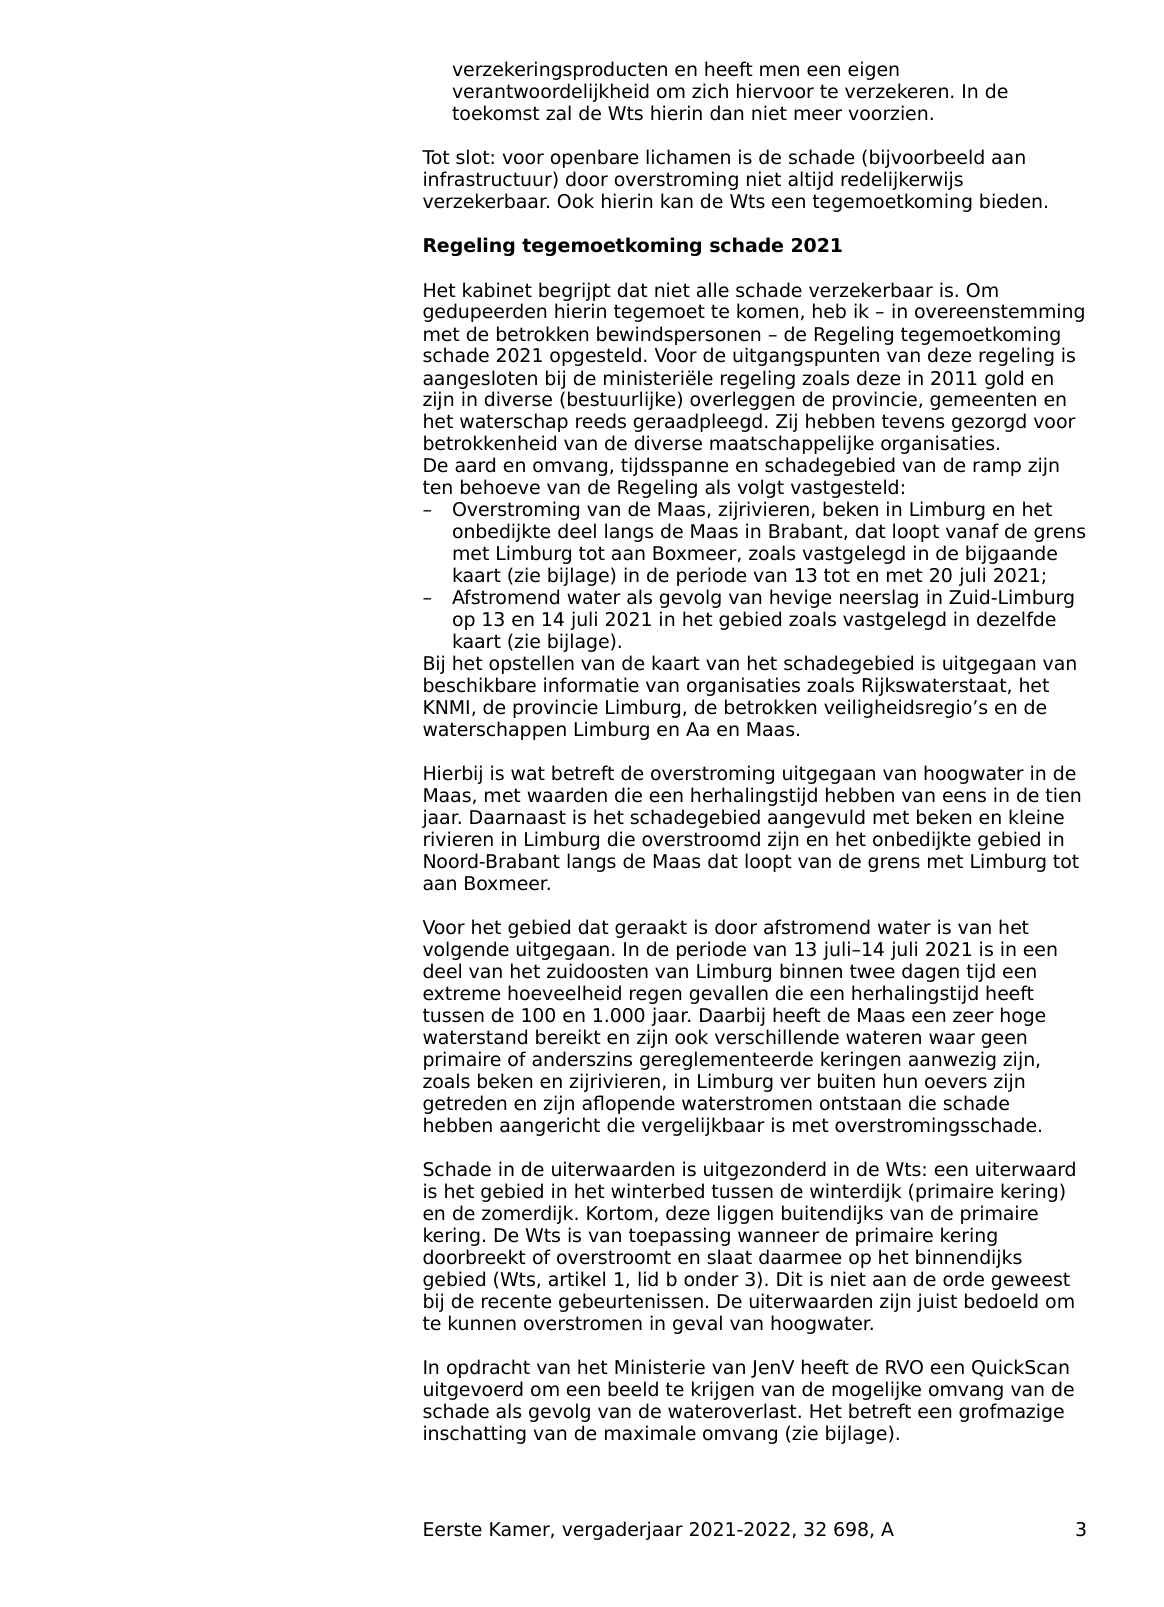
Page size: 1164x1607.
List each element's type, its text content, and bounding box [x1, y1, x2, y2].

text Voor het gebied dat geraakt is door afstromend water is van het volgende uitgegaan. In de periode van 13 juli–14 juli 2021 is in een deel van het zuidoosten van Limburg binnen twee dagen tijd een extreme hoeveelheid regen gevallen die een herhalingstijd heeft tussen de 100 en 1.000 jaar. Daarbij heeft de Maas een zeer hoge waterstand bereikt en zijn ook verschillende wateren waar geen primaire of anderszins gereglementeerde keringen aanwezig zijn, zoals beken en zijrivieren, in Limburg ver buiten hun oevers zijn getreden en zijn aflopende waterstromen ontstaan die schade hebben aangericht die vergelijkbaar is met overstromingsschade. [422, 917, 1087, 1137]
text In opdracht van het Ministerie van JenV heeft de RVO een QuickScan uitgevoerd om een beeld te krijgen van de mogelijke omvang van de schade als gevolg van de wateroverlast. Het betreft een grofmazige inschatting van de maximale omvang (zie bijlage). [422, 1357, 1087, 1445]
text De aard en omvang, tijdsspanne en schadegebied van de ramp zijn ten behoeve van de Regeling als volgt vastgesteld: [422, 455, 1087, 499]
text – Overstroming van de Maas, zijrivieren, beken in Limburg en het onbedijkte deel langs de Maas in Brabant, dat loopt vanaf de grens met Limburg tot aan Boxmeer, zoals vastgelegd in de bijgaande kaart (zie bijlage) in de periode van 13 tot en met 20 juli 2021; [422, 499, 1087, 587]
text Bij het opstellen van de kaart van het schadegebied is uitgegaan van beschikbare informatie van organisaties zoals Rijkswaterstaat, het KNMI, de provincie Limburg, de betrokken veiligheidsregio’s en de waterschappen Limburg en Aa en Maas. [422, 653, 1087, 741]
text verzekeringsproducten en heeft men een eigen verantwoordelijkheid om zich hiervoor te verzekeren. In de toekomst zal de Wts hierin dan niet meer voorzien. [422, 59, 1087, 125]
text Het kabinet begrijpt dat niet alle schade verzekerbaar is. Om gedupeerden hierin tegemoet te komen, heb ik – in overeenstemming met de betrokken bewindspersonen – de Regeling tegemoetkoming schade 2021 opgesteld. Voor de uitgangspunten van deze regeling is aangesloten bij de ministeriële regeling zoals deze in 2011 gold en zijn in diverse (bestuurlijke) overleggen de provincie, gemeenten en het waterschap reeds geraadpleegd. Zij hebben tevens gezorgd voor betrokkenheid van de diverse maatschappelijke organisaties. [422, 279, 1087, 455]
text – Afstromend water als gevolg van hevige neerslag in Zuid-Limburg op 13 en 14 juli 2021 in het gebied zoals vastgelegd in dezelfde kaart (zie bijlage). [422, 587, 1087, 653]
subtitle Regeling tegemoetkoming schade 2021 [422, 235, 1087, 257]
text Hierbij is wat betreft de overstroming uitgegaan van hoogwater in de Maas, met waarden die een herhalingstijd hebben van eens in de tien jaar. Daarnaast is het schadegebied aangevuld met beken en kleine rivieren in Limburg die overstroomd zijn en het onbedijkte gebied in Noord-Brabant langs de Maas dat loopt van de grens met Limburg tot aan Boxmeer. [422, 763, 1087, 895]
text Schade in de uiterwaarden is uitgezonderd in de Wts: een uiterwaard is het gebied in het winterbed tussen de winterdijk (primaire kering) en de zomerdijk. Kortom, deze liggen buitendijks van de primaire kering. De Wts is van toepassing wanneer de primaire kering doorbreekt of overstroomt en slaat daarmee op het binnendijks gebied (Wts, artikel 1, lid b onder 3). Dit is niet aan de orde geweest bij de recente gebeurtenissen. De uiterwaarden zijn juist bedoeld om te kunnen overstromen in geval van hoogwater. [422, 1159, 1087, 1335]
text Tot slot: voor openbare lichamen is de schade (bijvoorbeeld aan infrastructuur) door overstroming niet altijd redelijkerwijs verzekerbaar. Ook hierin kan de Wts een tegemoetkoming bieden. [422, 147, 1087, 213]
